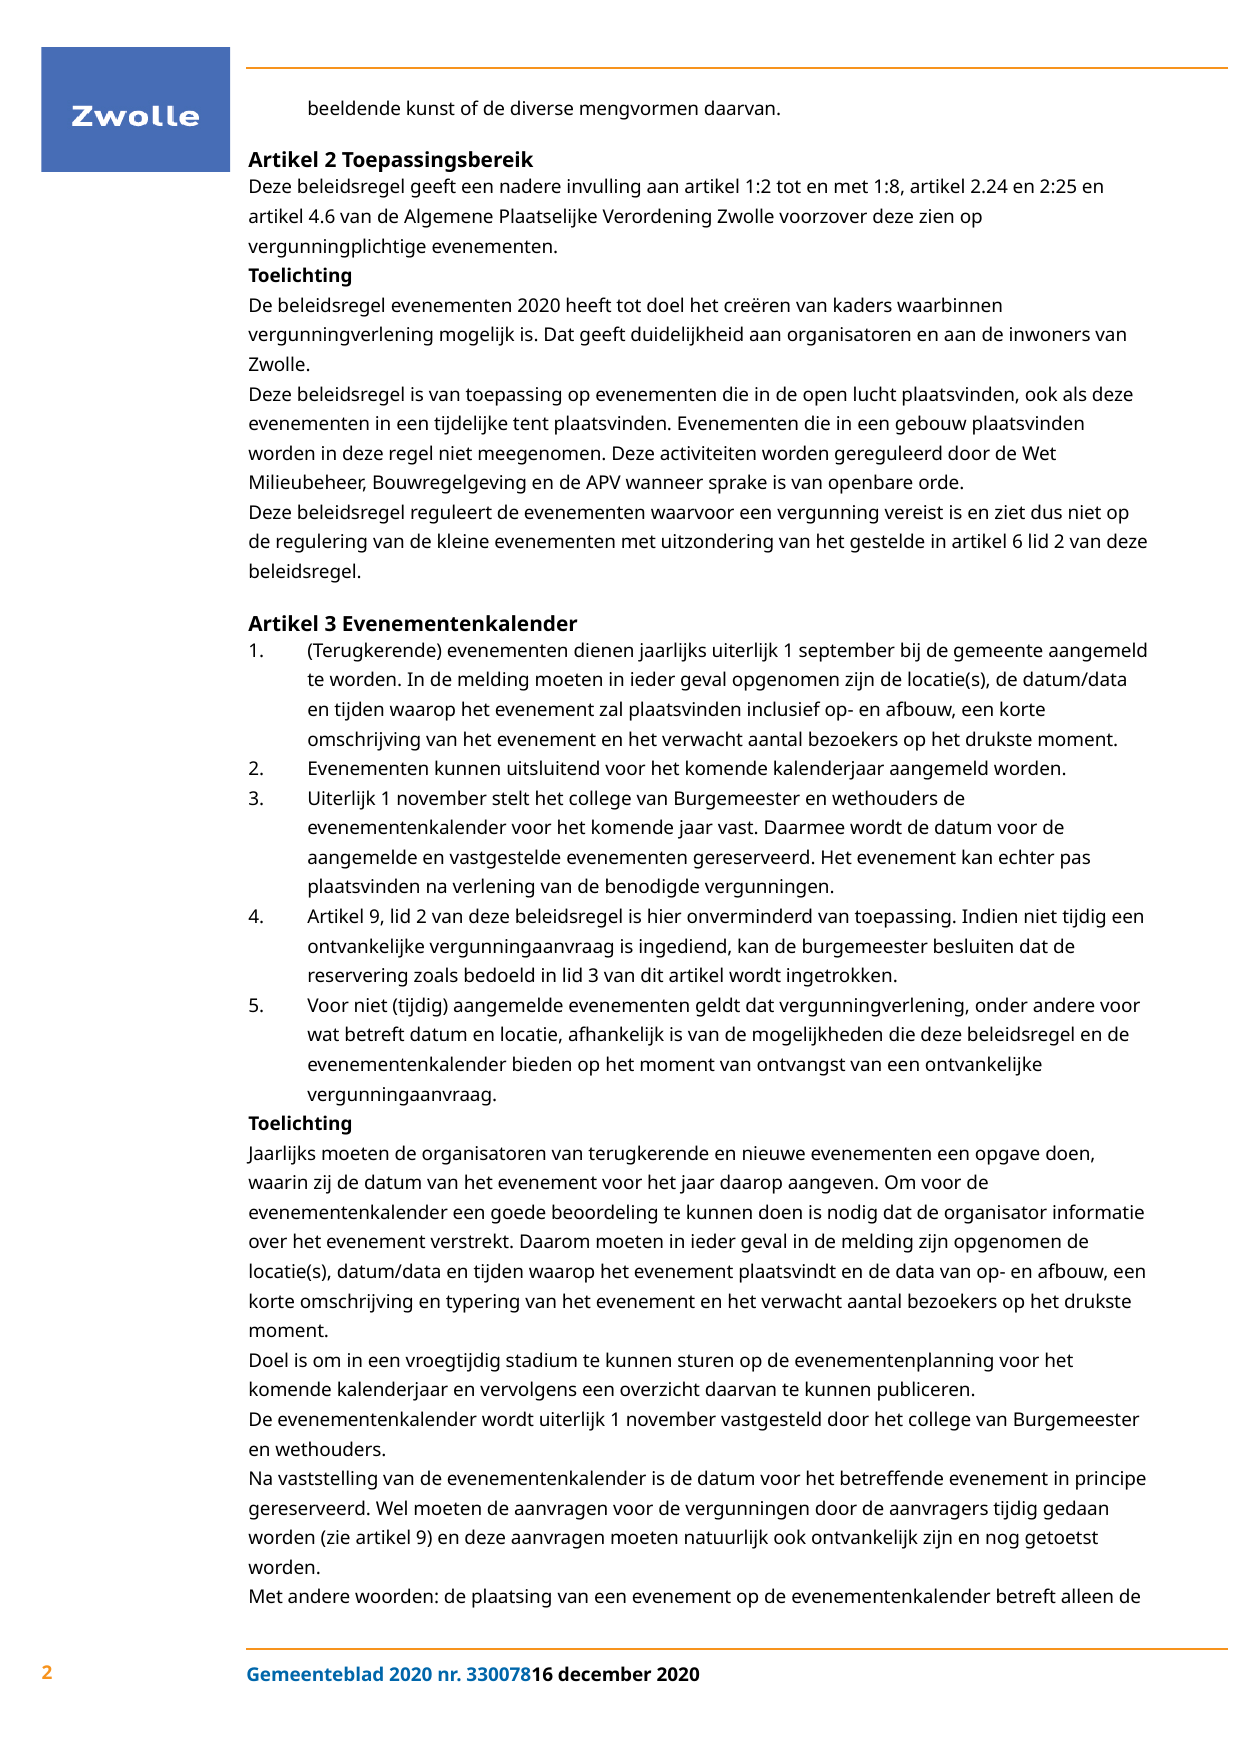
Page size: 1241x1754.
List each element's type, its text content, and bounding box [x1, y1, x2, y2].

text De beleidsregel evenementen 2020 heeft tot doel het creëren van kaders waarbinnen vergunningverlening mogelijk is. Dat geeft duidelijkheid aan organisatoren en aan de inwoners van Zwolle. [248, 292, 1152, 377]
text Deze beleidsregel geeft een nadere invulling aan artikel 1:2 tot en met 1:8, artikel 2.24 en 2:25 en artikel 4.6 van de Algemene Plaatselijke Verordening Zwolle voorzover deze zien op vergunningplichtige evenementen. [248, 174, 1152, 258]
text Deze beleidsregel reguleert de evenementen waarvoor een vergunning vereist is en ziet dus niet op de regulering van de kleine evenementen met uitzondering van het gestelde in artikel 6 lid 2 van deze beleidsregel. [248, 499, 1152, 584]
text Artikel 3 Evenementenkalender [248, 609, 1152, 637]
text Deze beleidsregel is van toepassing op evenementen die in de open lucht plaatsvinden, ook als deze evenementen in een tijdelijke tent plaatsvinden. Evenementen die in een gebouw plaatsvinden worden in deze regel niet meegenomen. Deze activiteiten worden gereguleerd door de Wet Milieubeheer, Bouwregelgeving en de APV wanneer sprake is van openbare orde. [248, 381, 1152, 495]
list Artikel 9, lid 2 van deze beleidsregel is hier onverminderd van toepassing. Indien niet tijdig een ontvankelijke vergunningaanvraag is ingediend, kan de burgemeester besluiten dat de reservering zoals bedoeld in lid 3 van dit artikel wordt ingetrokken. [248, 903, 1152, 988]
text De evenementenkalender wordt uiterlijk 1 november vastgesteld door het college van Burgemeester en wethouders. [248, 1406, 1152, 1462]
list beeldende kunst of de diverse mengvormen daarvan. [248, 95, 1152, 121]
text Artikel 2 Toepassingsbereik [248, 145, 1152, 174]
text Jaarlijks moeten de organisatoren van terugkerende en nieuwe evenementen een opgave doen, waarin zij de datum van het evenement voor het jaar daarop aangeven. Om voor de evenementenkalender een goede beoordeling te kunnen doen is nodig dat de organisator informatie over het evenement verstrekt. Daarom moeten in ieder geval in de melding zijn opgenomen de locatie(s), datum/data en tijden waarop het evenement plaatsvindt en de data van op- en afbouw, een korte omschrijving en typering van het evenement en het verwacht aantal bezoekers op het drukste moment. [248, 1140, 1152, 1343]
text Doel is om in een vroegtijdig stadium te kunnen sturen op de evenementenplanning voor het komende kalenderjaar en vervolgens een overzicht daarvan te kunnen publiceren. [248, 1347, 1152, 1402]
list Evenementen kunnen uitsluitend voor het komende kalenderjaar aangemeld worden. [248, 755, 1152, 781]
text Met andere woorden: de plaatsing van een evenement op de evenementenkalender betreft alleen de [248, 1584, 1152, 1609]
text Toelichting [248, 1110, 1152, 1136]
picture [41, 47, 231, 172]
text Toelichting [248, 262, 1152, 288]
list (Terugkerende) evenementen dienen jaarlijks uiterlijk 1 september bij de gemeente aangemeld te worden. In de melding moeten in ieder geval opgenomen zijn de locatie(s), de datum/data en tijden waarop het evenement zal plaatsvinden inclusief op- en afbouw, een korte omschrijving van het evenement en het verwacht aantal bezoekers op het drukste moment. [248, 637, 1152, 752]
list Voor niet (tijdig) aangemelde evenementen geldt dat vergunningverlening, onder andere voor wat betreft datum en locatie, afhankelijk is van de mogelijkheden die deze beleidsregel en de evenementenkalender bieden op het moment van ontvangst van een ontvankelijke vergunningaanvraag. [248, 992, 1152, 1107]
list Uiterlijk 1 november stelt het college van Burgemeester en wethouders de evenementenkalender voor het komende jaar vast. Daarmee wordt de datum voor de aangemelde en vastgestelde evenementen gereserveerd. Het evenement kan echter pas plaatsvinden na verlening van de benodigde vergunningen. [248, 785, 1152, 899]
text Na vaststelling van de evenementenkalender is de datum voor het betreffende evenement in principe gereserveerd. Wel moeten de aanvragen voor de vergunningen door de aanvragers tijdig gedaan worden (zie artikel 9) en deze aanvragen moeten natuurlijk ook ontvankelijk zijn en nog getoetst worden. [248, 1465, 1152, 1580]
